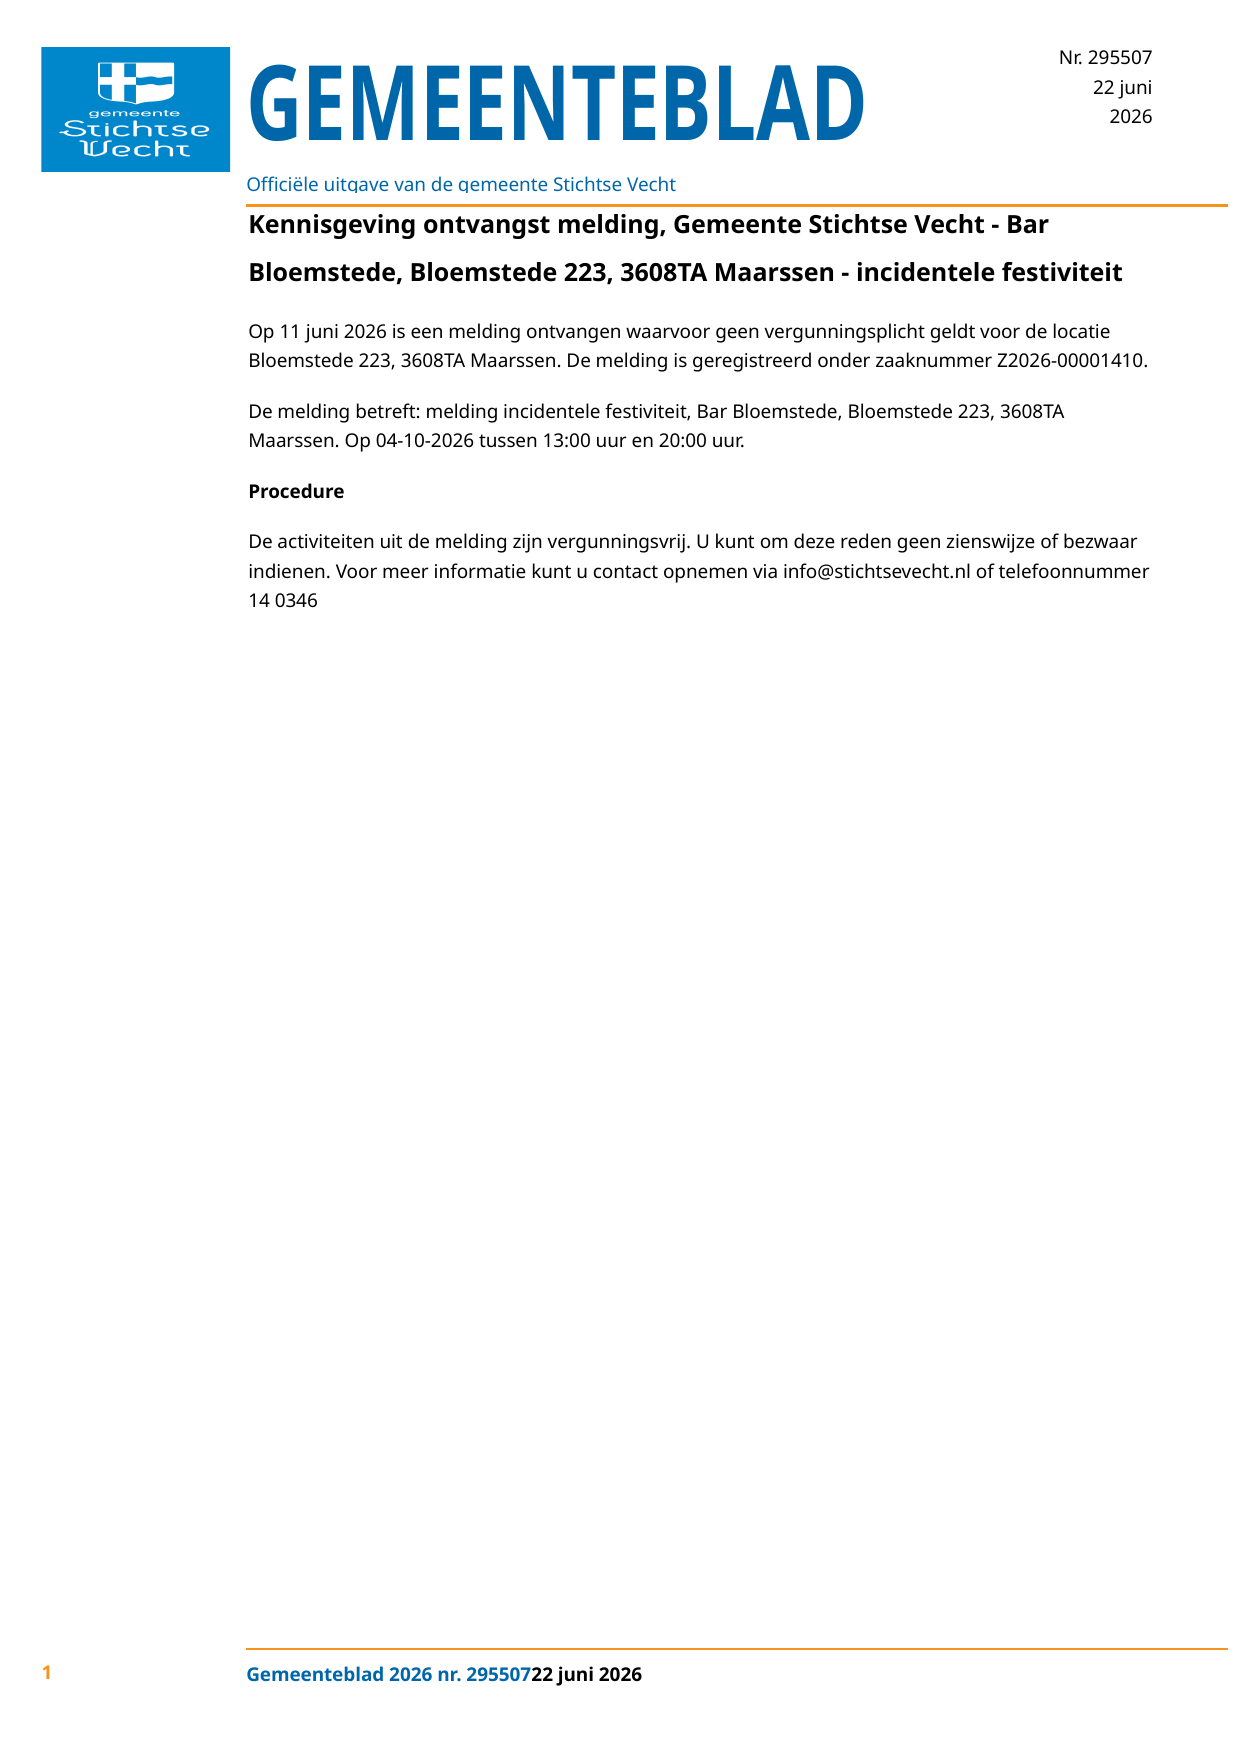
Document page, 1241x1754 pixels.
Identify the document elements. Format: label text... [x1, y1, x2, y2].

picture [99, 63, 135, 101]
text Procedure [248, 478, 1152, 504]
text Kennisgeving ontvangst melding, Gemeente Stichtse Vecht - Bar Bloemstede, Bloemstede 223, 3608TA Maarssen - incidentele festiviteit [248, 207, 1152, 288]
text De melding betreft: melding incidentele festiviteit, Bar Bloemstede, Bloemstede 223, 3608TA Maarssen. Op 04-10-2026 tussen 13:00 uur en 20:00 uur. [248, 398, 1152, 453]
text Op 11 juni 2026 is een melding ontvangen waarvoor geen vergunningsplicht geldt voor de locatie Bloemstede 223, 3608TA Maarssen. De melding is geregistreerd onder zaaknummer Z2026-00001410. [248, 318, 1152, 373]
picture [137, 63, 174, 103]
text De activiteiten uit de melding zijn vergunningsvrij. U kunt om deze reden geen zienswijze of bezwaar indienen. Voor meer informatie kunt u contact opnemen via info@stichtsevecht.nl of telefoonnummer 14 0346 [248, 528, 1152, 613]
